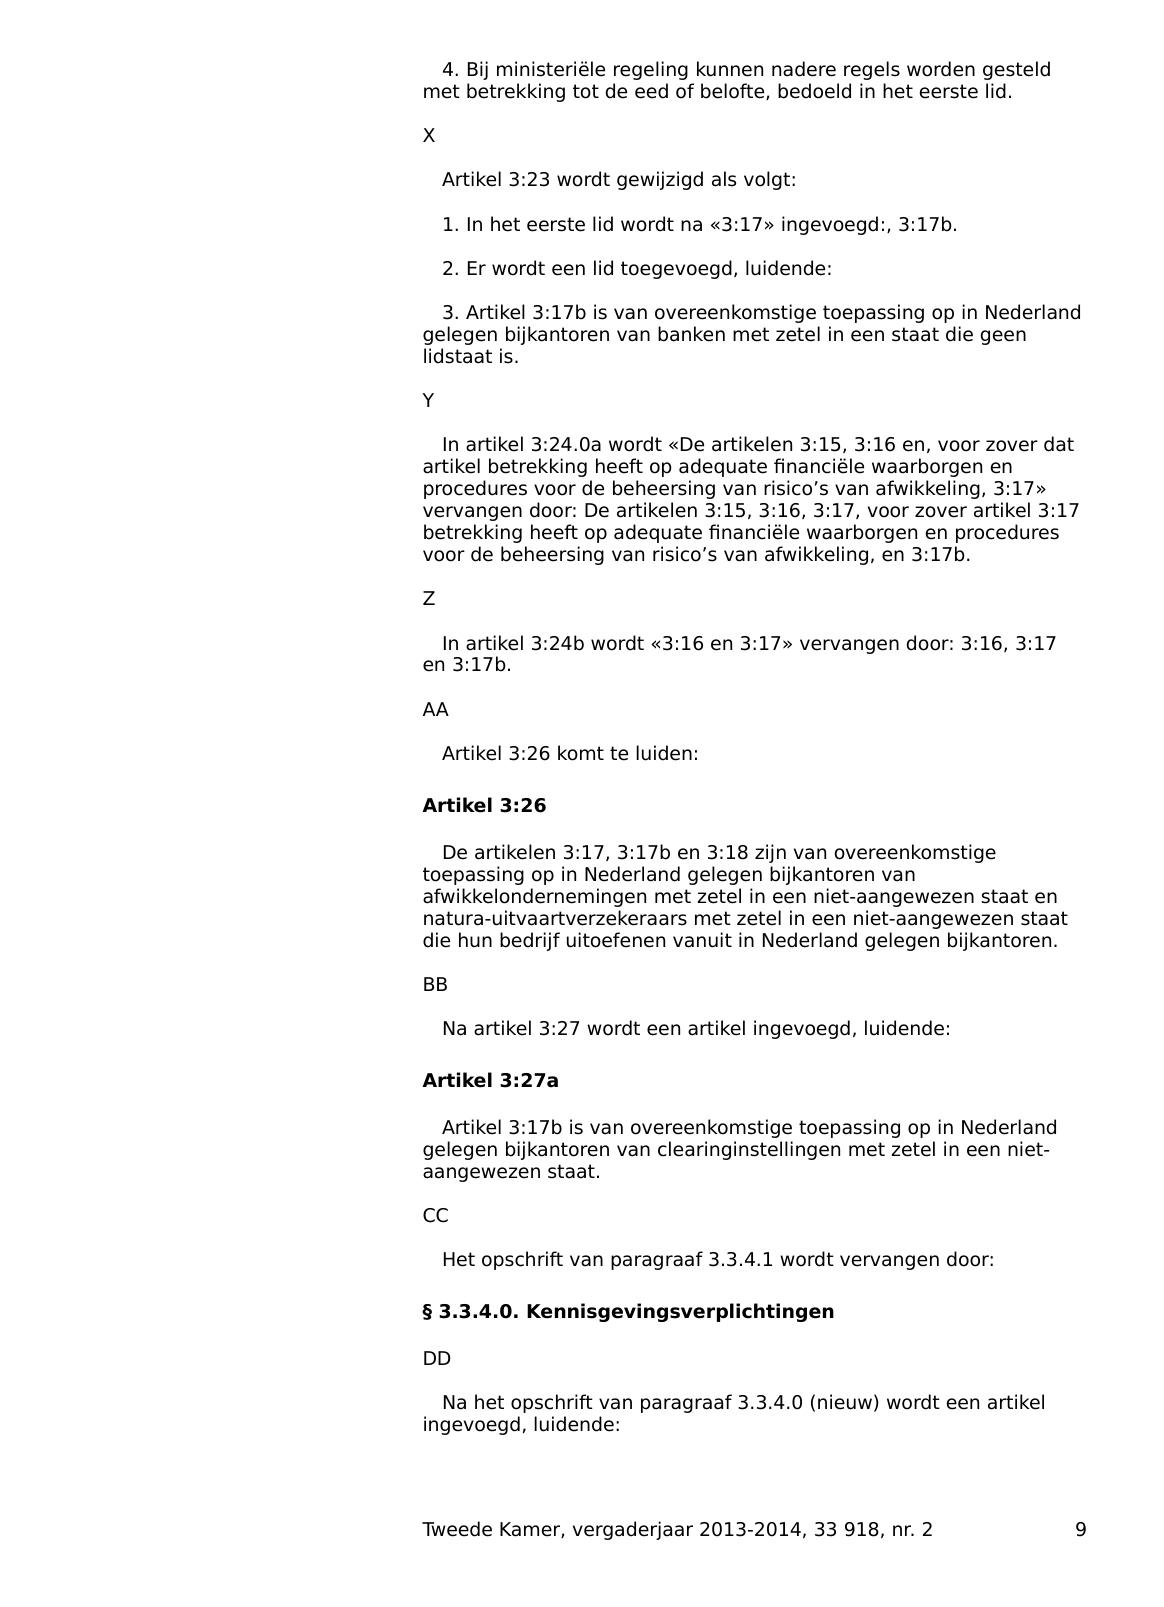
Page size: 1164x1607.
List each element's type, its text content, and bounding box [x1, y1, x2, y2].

text CC [422, 1205, 1087, 1227]
text 2. Er wordt een lid toegevoegd, luidende: [422, 258, 1087, 280]
text De artikelen 3:17, 3:17b en 3:18 zijn van overeenkomstige toepassing op in Nederland gelegen bijkantoren van afwikkelondernemingen met zetel in een niet-aangewezen staat en natura-uitvaartverzekeraars met zetel in een niet-aangewezen staat die hun bedrijf uitoefenen vanuit in Nederland gelegen bijkantoren. [422, 842, 1087, 952]
text Artikel 3:23 wordt gewijzigd als volgt: [422, 169, 1087, 191]
text In artikel 3:24.0a wordt «De artikelen 3:15, 3:16 en, voor zover dat artikel betrekking heeft op adequate financiële waarborgen en procedures voor de beheersing van risico’s van afwikkeling, 3:17» vervangen door: De artikelen 3:15, 3:16, 3:17, voor zover artikel 3:17 betrekking heeft op adequate financiële waarborgen en procedures voor de beheersing van risico’s van afwikkeling, en 3:17b. [422, 434, 1087, 566]
subtitle § 3.3.4.0. Kennisgevingsverplichtingen [422, 1301, 1087, 1323]
text Z [422, 588, 1087, 610]
subtitle Artikel 3:27a [422, 1070, 1087, 1092]
text BB [422, 974, 1087, 996]
text 3. Artikel 3:17b is van overeenkomstige toepassing op in Nederland gelegen bijkantoren van banken met zetel in een staat die geen lidstaat is. [422, 302, 1087, 368]
text Na het opschrift van paragraaf 3.3.4.0 (nieuw) wordt een artikel ingevoegd, luidende: [422, 1392, 1087, 1436]
text Y [422, 390, 1087, 412]
text 4. Bij ministeriële regeling kunnen nadere regels worden gesteld met betrekking tot de eed of belofte, bedoeld in het eerste lid. [422, 59, 1087, 103]
text 1. In het eerste lid wordt na «3:17» ingevoegd:, 3:17b. [422, 213, 1087, 236]
text DD [422, 1348, 1087, 1370]
text AA [422, 698, 1087, 721]
text Artikel 3:17b is van overeenkomstige toepassing op in Nederland gelegen bijkantoren van clearinginstellingen met zetel in een niet-aangewezen staat. [422, 1117, 1087, 1183]
text Het opschrift van paragraaf 3.3.4.1 wordt vervangen door: [422, 1249, 1087, 1271]
subtitle Artikel 3:26 [422, 795, 1087, 817]
text Na artikel 3:27 wordt een artikel ingevoegd, luidende: [422, 1018, 1087, 1040]
text X [422, 125, 1087, 147]
text In artikel 3:24b wordt «3:16 en 3:17» vervangen door: 3:16, 3:17 en 3:17b. [422, 632, 1087, 676]
text Artikel 3:26 komt te luiden: [422, 743, 1087, 765]
